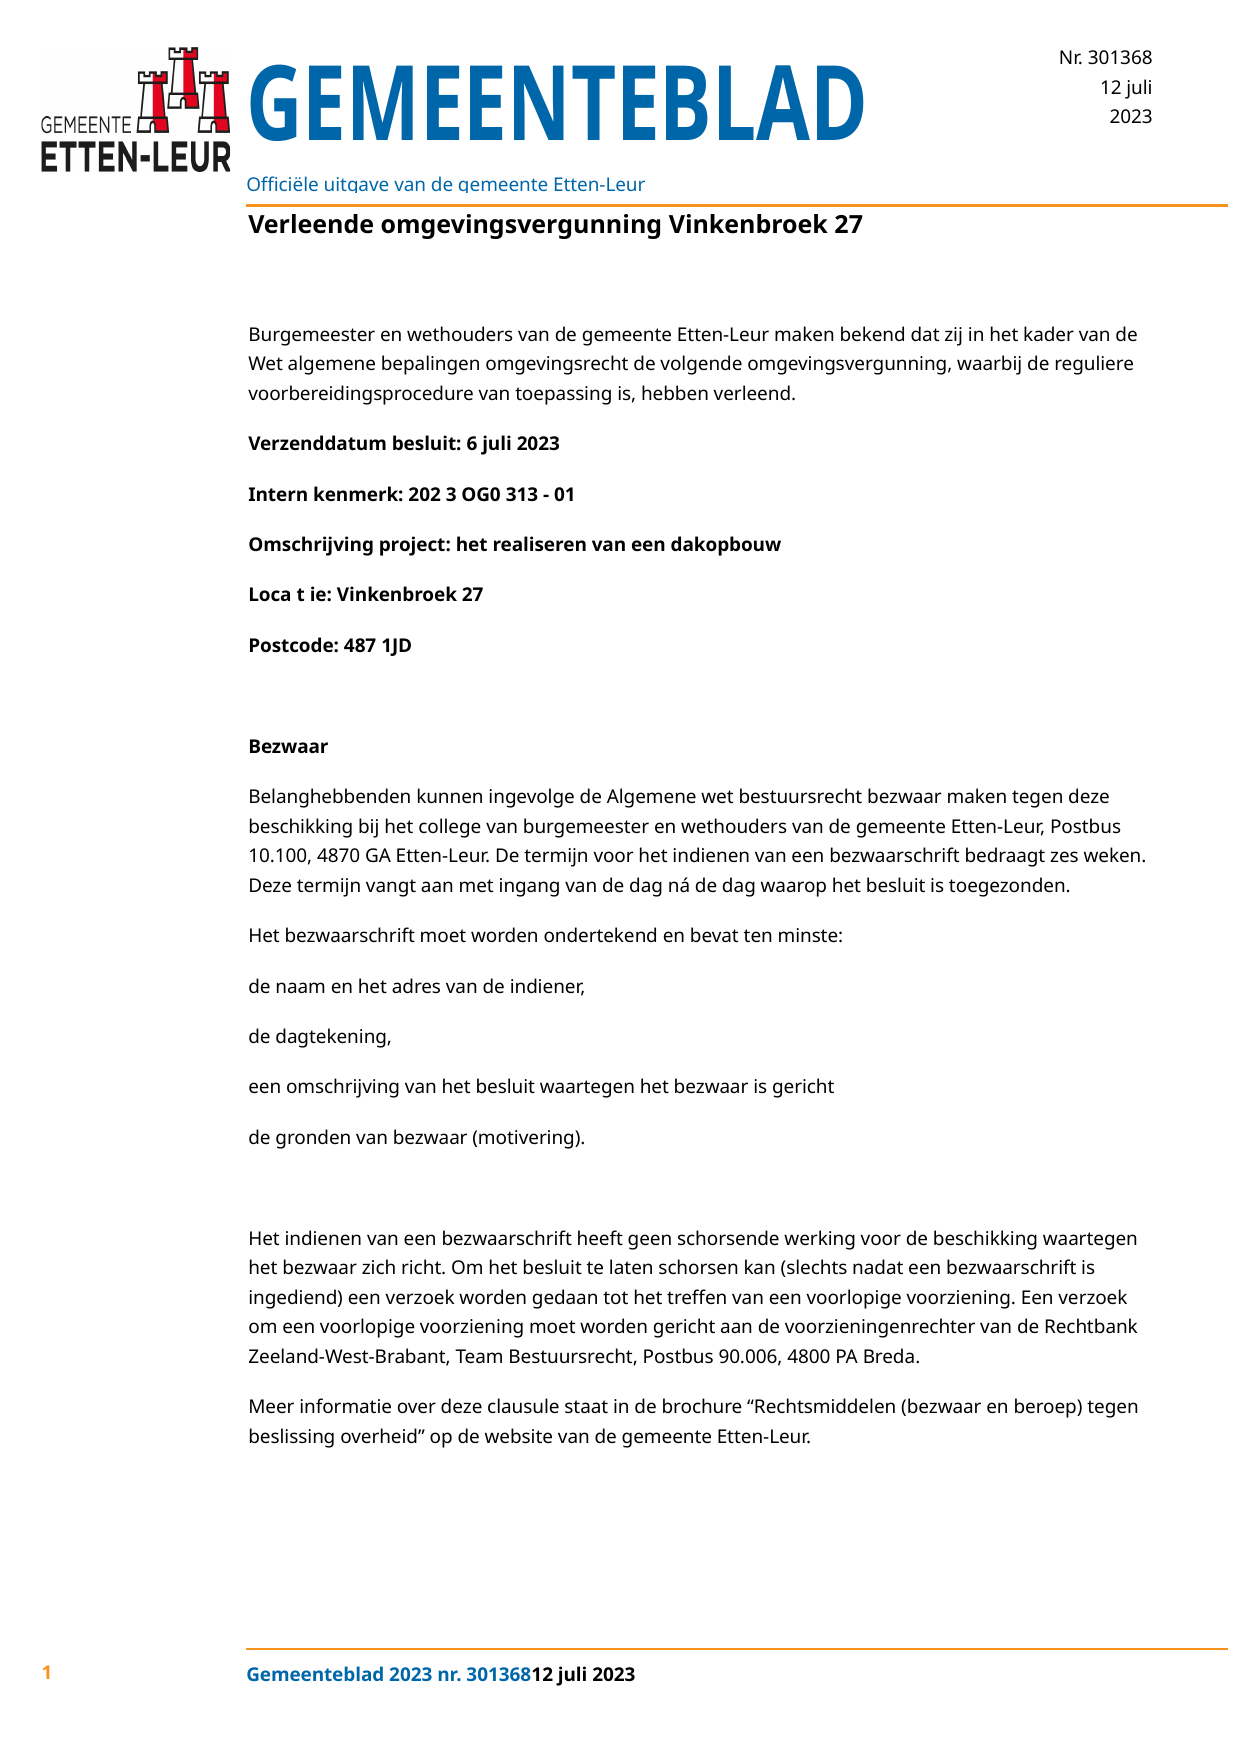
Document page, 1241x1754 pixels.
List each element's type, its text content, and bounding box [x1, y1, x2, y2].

text Loca t ie: Vinkenbroek 27 [248, 582, 1152, 607]
text Intern kenmerk: 202 3 OG0 313 - 01 [248, 481, 1152, 506]
text een omschrijving van het besluit waartegen het bezwaar is gericht [248, 1074, 1152, 1099]
text Belanghebbenden kunnen ingevolge de Algemene wet bestuursrecht bezwaar maken tegen deze beschikking bij het college van burgemeester en wethouders van de gemeente Etten-Leur, Postbus 10.100, 4870 GA Etten-Leur. De termijn voor het indienen van een bezwaarschrift bedraagt zes weken. Deze termijn vangt aan met ingang van de dag ná de dag waarop het besluit is toegezonden. [248, 783, 1152, 898]
text de dagtekening, [248, 1023, 1152, 1049]
text de naam en het adres van de indiener, [248, 973, 1152, 998]
picture [41, 47, 231, 172]
text Verzenddatum besluit: 6 juli 2023 [248, 430, 1152, 456]
text Postcode: 487 1JD [248, 632, 1152, 658]
text Het indienen van een bezwaarschrift heeft geen schorsende werking voor de beschikking waartegen het bezwaar zich richt. Om het besluit te laten schorsen kan (slechts nadat een bezwaarschrift is ingediend) een verzoek worden gedaan tot het treffen van een voorlopige voorziening. Een verzoek om een voorlopige voorziening moet worden gericht aan de voorzieningenrechter van de Rechtbank Zeeland-West-Brabant, Team Bestuursrecht, Postbus 90.006, 4800 PA Breda. [248, 1225, 1152, 1369]
text Verleende omgevingsvergunning Vinkenbroek 27 [248, 207, 1152, 241]
text Burgemeester en wethouders van de gemeente Etten-Leur maken bekend dat zij in het kader van de Wet algemene bepalingen omgevingsrecht de volgende omgevingsvergunning, waarbij de reguliere voorbereidingsprocedure van toepassing is, hebben verleend. [248, 321, 1152, 406]
text Meer informatie over deze clausule staat in de brochure “Rechtsmiddelen (bezwaar en beroep) tegen beslissing overheid” op de website van de gemeente Etten-Leur. [248, 1394, 1152, 1449]
text Omschrijving project: het realiseren van een dakopbouw [248, 531, 1152, 557]
text Het bezwaarschrift moet worden ondertekend en bevat ten minste: [248, 922, 1152, 948]
text Bezwaar [248, 733, 1152, 758]
text de gronden van bezwaar (motivering). [248, 1124, 1152, 1150]
